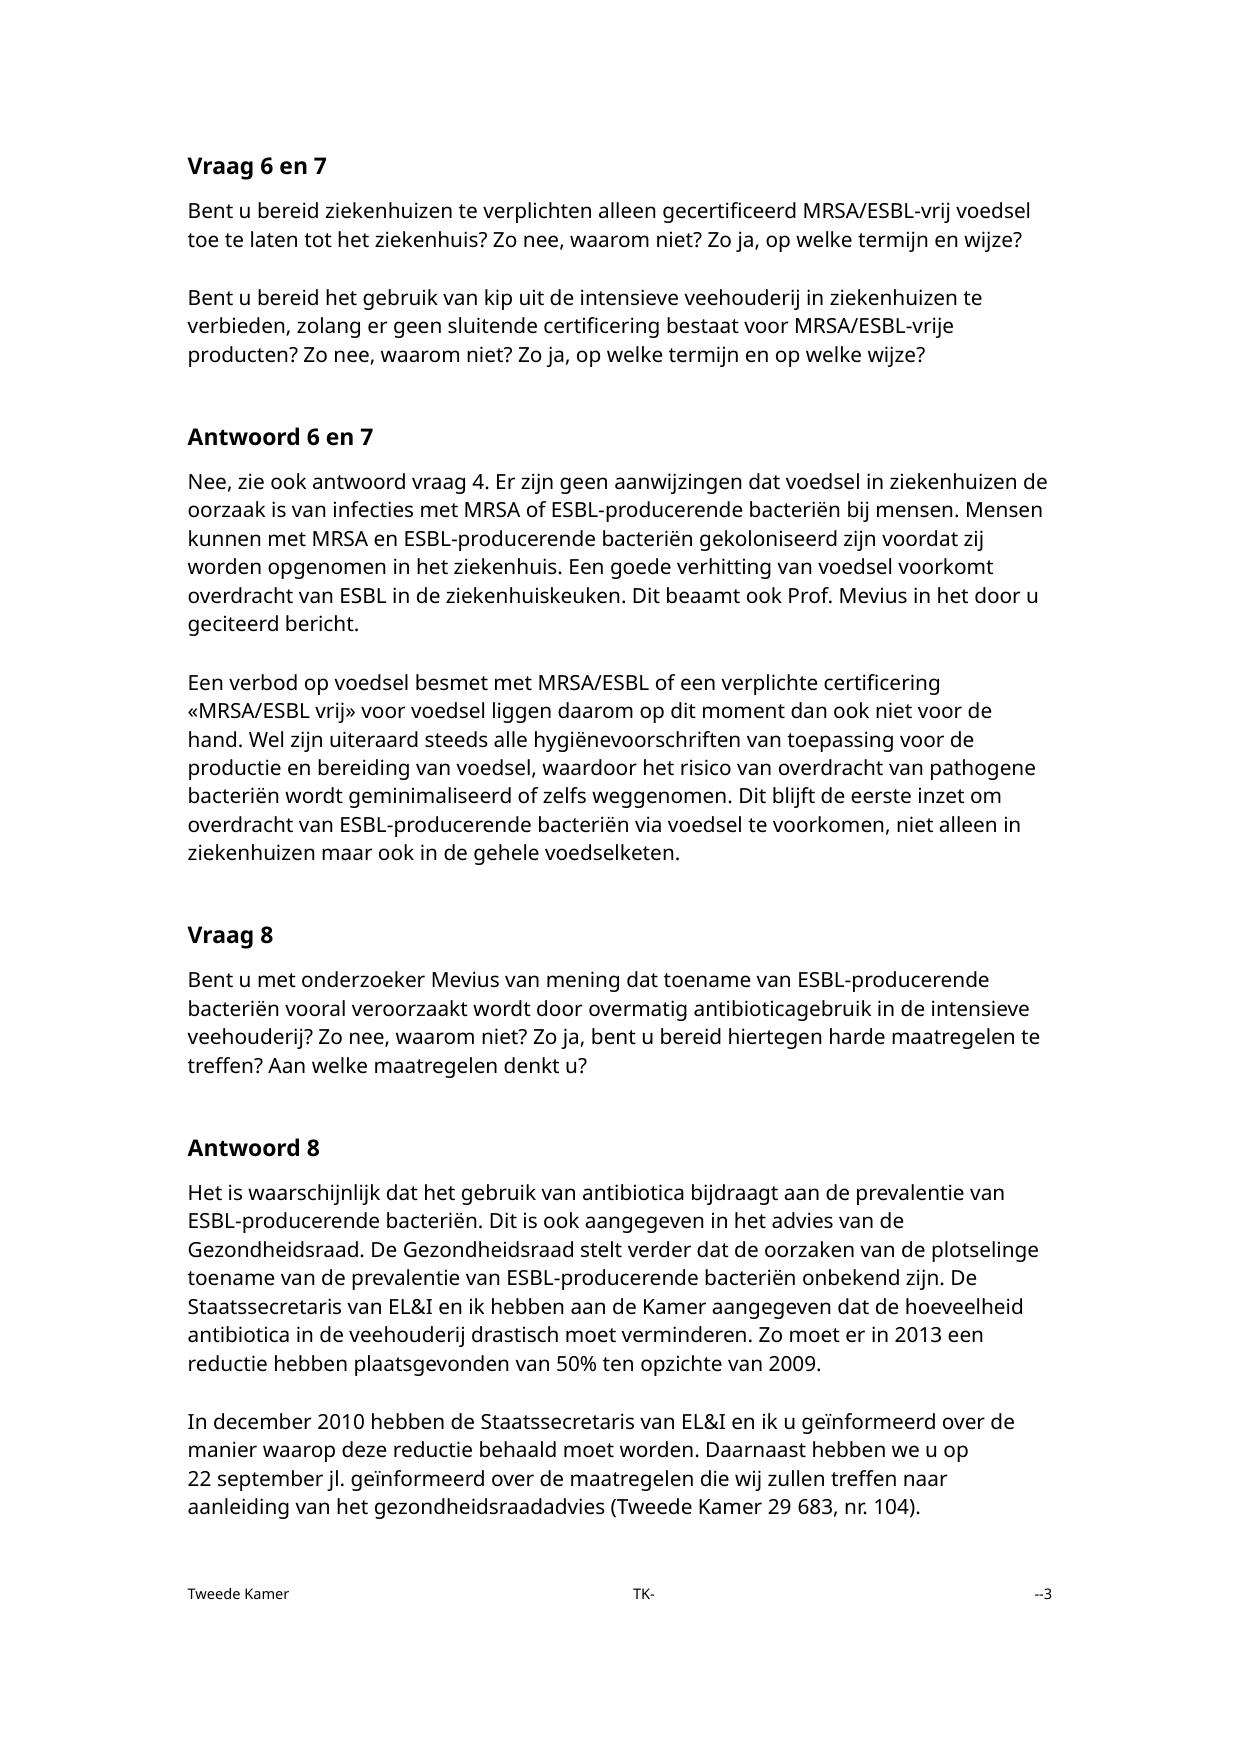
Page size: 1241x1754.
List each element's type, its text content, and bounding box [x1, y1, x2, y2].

text Een verbod op voedsel besmet met MRSA/ESBL of een verplichte certificering «MRSA/ESBL vrij» voor voedsel liggen daarom op dit moment dan ook niet voor de hand. Wel zijn uiteraard steeds alle hygiënevoorschriften van toepassing voor de productie en bereiding van voedsel, waardoor het risico van overdracht van pathogene bacteriën wordt geminimaliseerd of zelfs weggenomen. Dit blijft de eerste inzet om overdracht van ESBL-producerende bacteriën via voedsel te voorkomen, niet alleen in ziekenhuizen maar ook in de gehele voedselketen. [187, 668, 1053, 867]
text In december 2010 hebben de Staatssecretaris van EL&I en ik u geïnformeerd over de manier waarop deze reductie behaald moet worden. Daarnaast hebben we u op 22 september jl. geïnformeerd over de maatregelen die wij zullen treffen naar aanleiding van het gezondheidsraadadvies (Tweede Kamer 29 683, nr. 104). [187, 1407, 1053, 1521]
subtitle Vraag 8 [187, 919, 1053, 951]
subtitle Antwoord 8 [187, 1132, 1053, 1163]
text Het is waarschijnlijk dat het gebruik van antibiotica bijdraagt aan de prevalentie van ESBL-producerende bacteriën. Dit is ook aangegeven in het advies van de Gezondheidsraad. De Gezondheidsraad stelt verder dat de oorzaken van de plotselinge toename van de prevalentie van ESBL-producerende bacteriën onbekend zijn. De Staatssecretaris van EL&I en ik hebben aan de Kamer aangegeven dat de hoeveelheid antibiotica in de veehouderij drastisch moet verminderen. Zo moet er in 2013 een reductie hebben plaatsgevonden van 50% ten opzichte van 2009. [187, 1178, 1053, 1377]
text Bent u bereid ziekenhuizen te verplichten alleen gecertificeerd MRSA/ESBL-vrij voedsel toe te laten tot het ziekenhuis? Zo nee, waarom niet? Zo ja, op welke termijn en wijze? [187, 196, 1053, 253]
text Bent u met onderzoeker Mevius van mening dat toename van ESBL-producerende bacteriën vooral veroorzaakt wordt door overmatig antibioticagebruik in de intensieve veehouderij? Zo nee, waarom niet? Zo ja, bent u bereid hiertegen harde maatregelen te treffen? Aan welke maatregelen denkt u? [187, 966, 1053, 1079]
text Bent u bereid het gebruik van kip uit de intensieve veehouderij in ziekenhuizen te verbieden, zolang er geen sluitende certificering bestaat voor MRSA/ESBL-vrije producten? Zo nee, waarom niet? Zo ja, op welke termijn en op welke wijze? [187, 283, 1053, 368]
text Nee, zie ook antwoord vraag 4. Er zijn geen aanwijzingen dat voedsel in ziekenhuizen de oorzaak is van infecties met MRSA of ESBL-producerende bacteriën bij mensen. Mensen kunnen met MRSA en ESBL-producerende bacteriën gekoloniseerd zijn voordat zij worden opgenomen in het ziekenhuis. Een goede verhitting van voedsel voorkomt overdracht van ESBL in de ziekenhuiskeuken. Dit beaamt ook Prof. Mevius in het door u geciteerd bericht. [187, 467, 1053, 638]
subtitle Antwoord 6 en 7 [187, 421, 1053, 452]
subtitle Vraag 6 en 7 [187, 150, 1053, 181]
